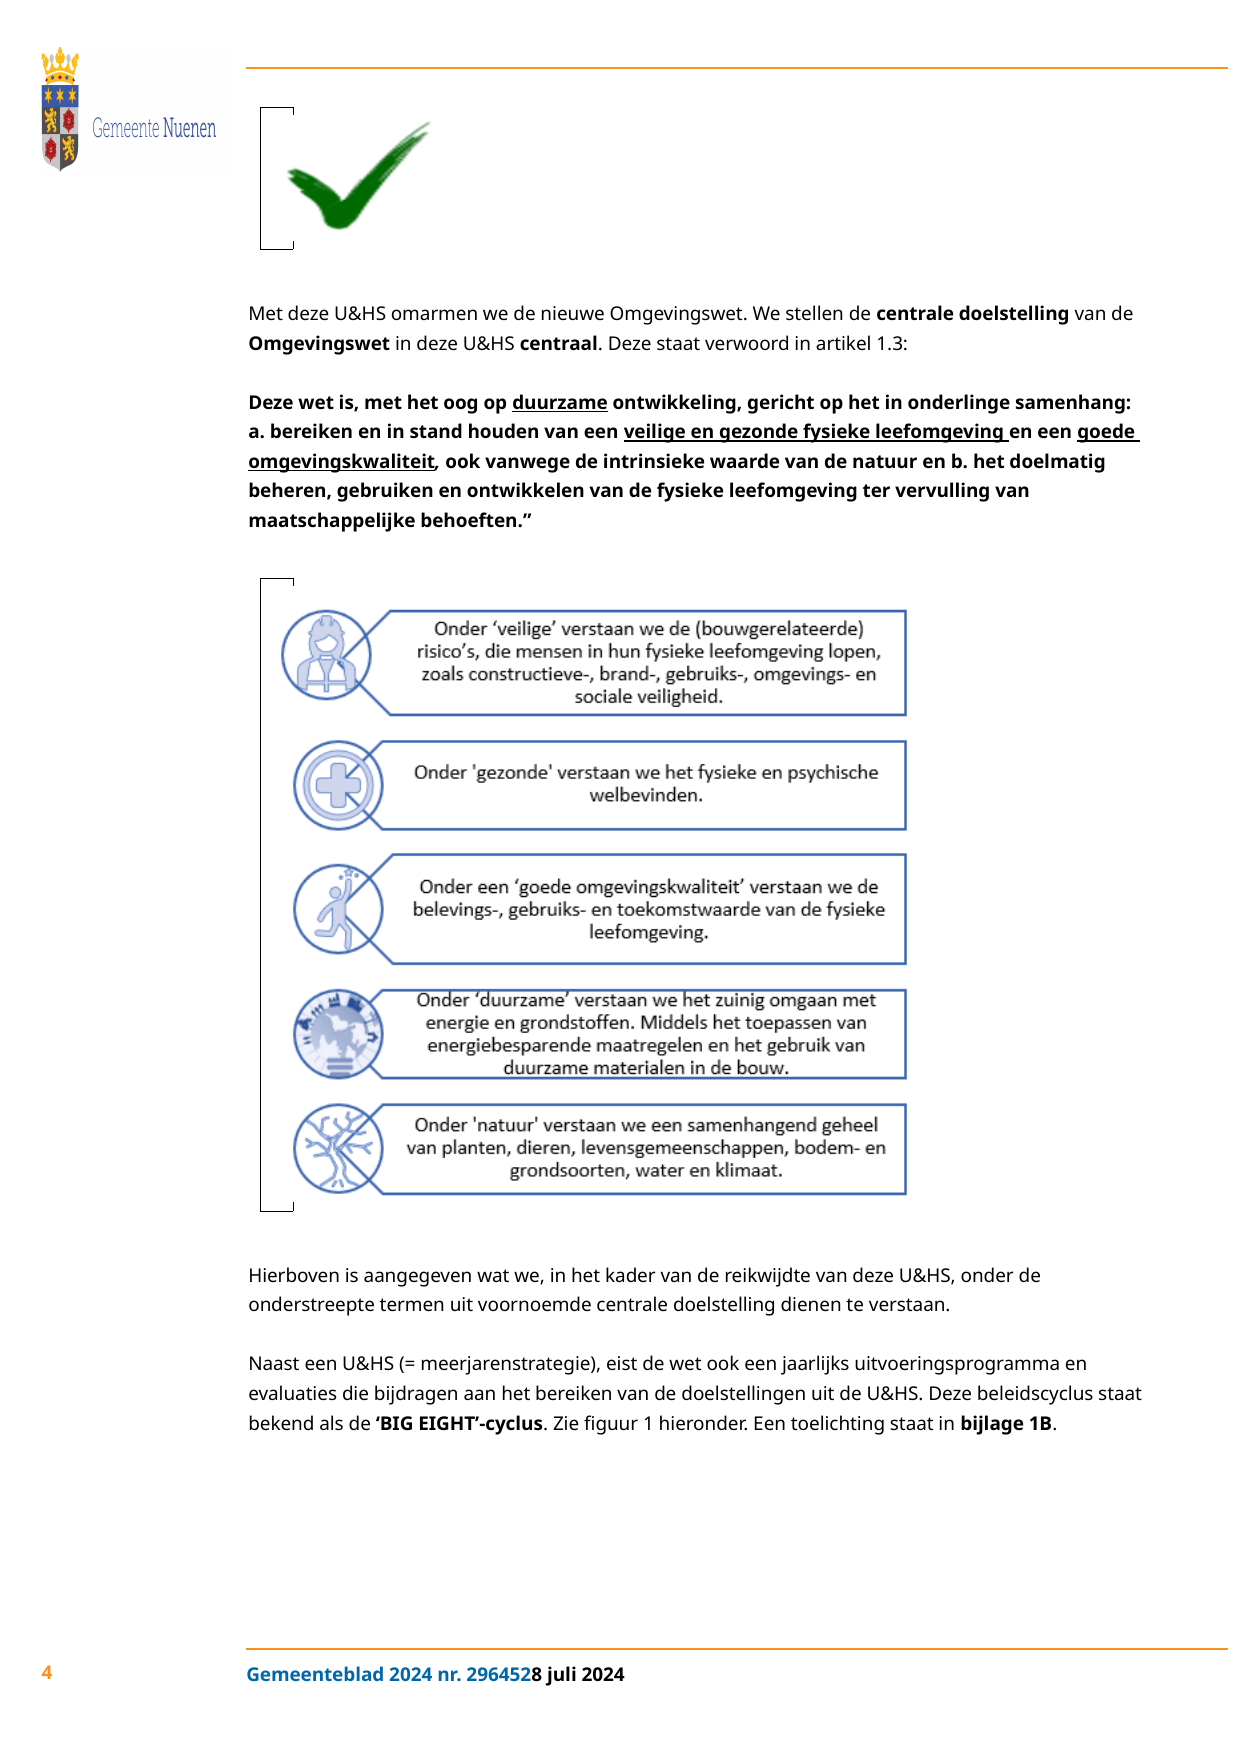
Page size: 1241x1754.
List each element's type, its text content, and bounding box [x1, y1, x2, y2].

picture [268, 115, 447, 241]
picture [268, 586, 919, 1202]
table_header Deze wet is, met het oog op duurzame ontwikkeling, gericht op het in onderlinge samenhang: a. bereiken en in stand houden van een veilige en gezonde fysieke leefomgeving en een goede omgevingskwaliteit, ook vanwege de intrinsieke waarde van de natuur en b. het doelmatig beheren, gebruiken en ontwikkelen van de fysieke leefomgeving ter vervulling van maatschappelijke behoeften.” [248, 389, 1152, 533]
text Met deze U&HS omarmen we de nieuwe Omgevingswet. We stellen de centrale doelstelling van de Omgevingswet in deze U&HS centraal. Deze staat verwoord in artikel 1.3: [248, 300, 1152, 355]
text Hierboven is aangegeven wat we, in het kader van de reikwijdte van deze U&HS, onder de onderstreepte termen uit voornoemde centrale doelstelling dienen te verstaan. [248, 1262, 1152, 1317]
text Naast een U&HS (= meerjarenstrategie), eist de wet ook een jaarlijks uitvoeringsprogramma en evaluaties die bijdragen aan het bereiken van de doelstellingen uit de U&HS. Deze beleidscyclus staat bekend als de ‘BIG EIGHT’-cyclus. Zie figuur 1 hieronder. Een toelichting staat in bijlage 1B. [248, 1351, 1152, 1436]
picture [41, 47, 231, 172]
